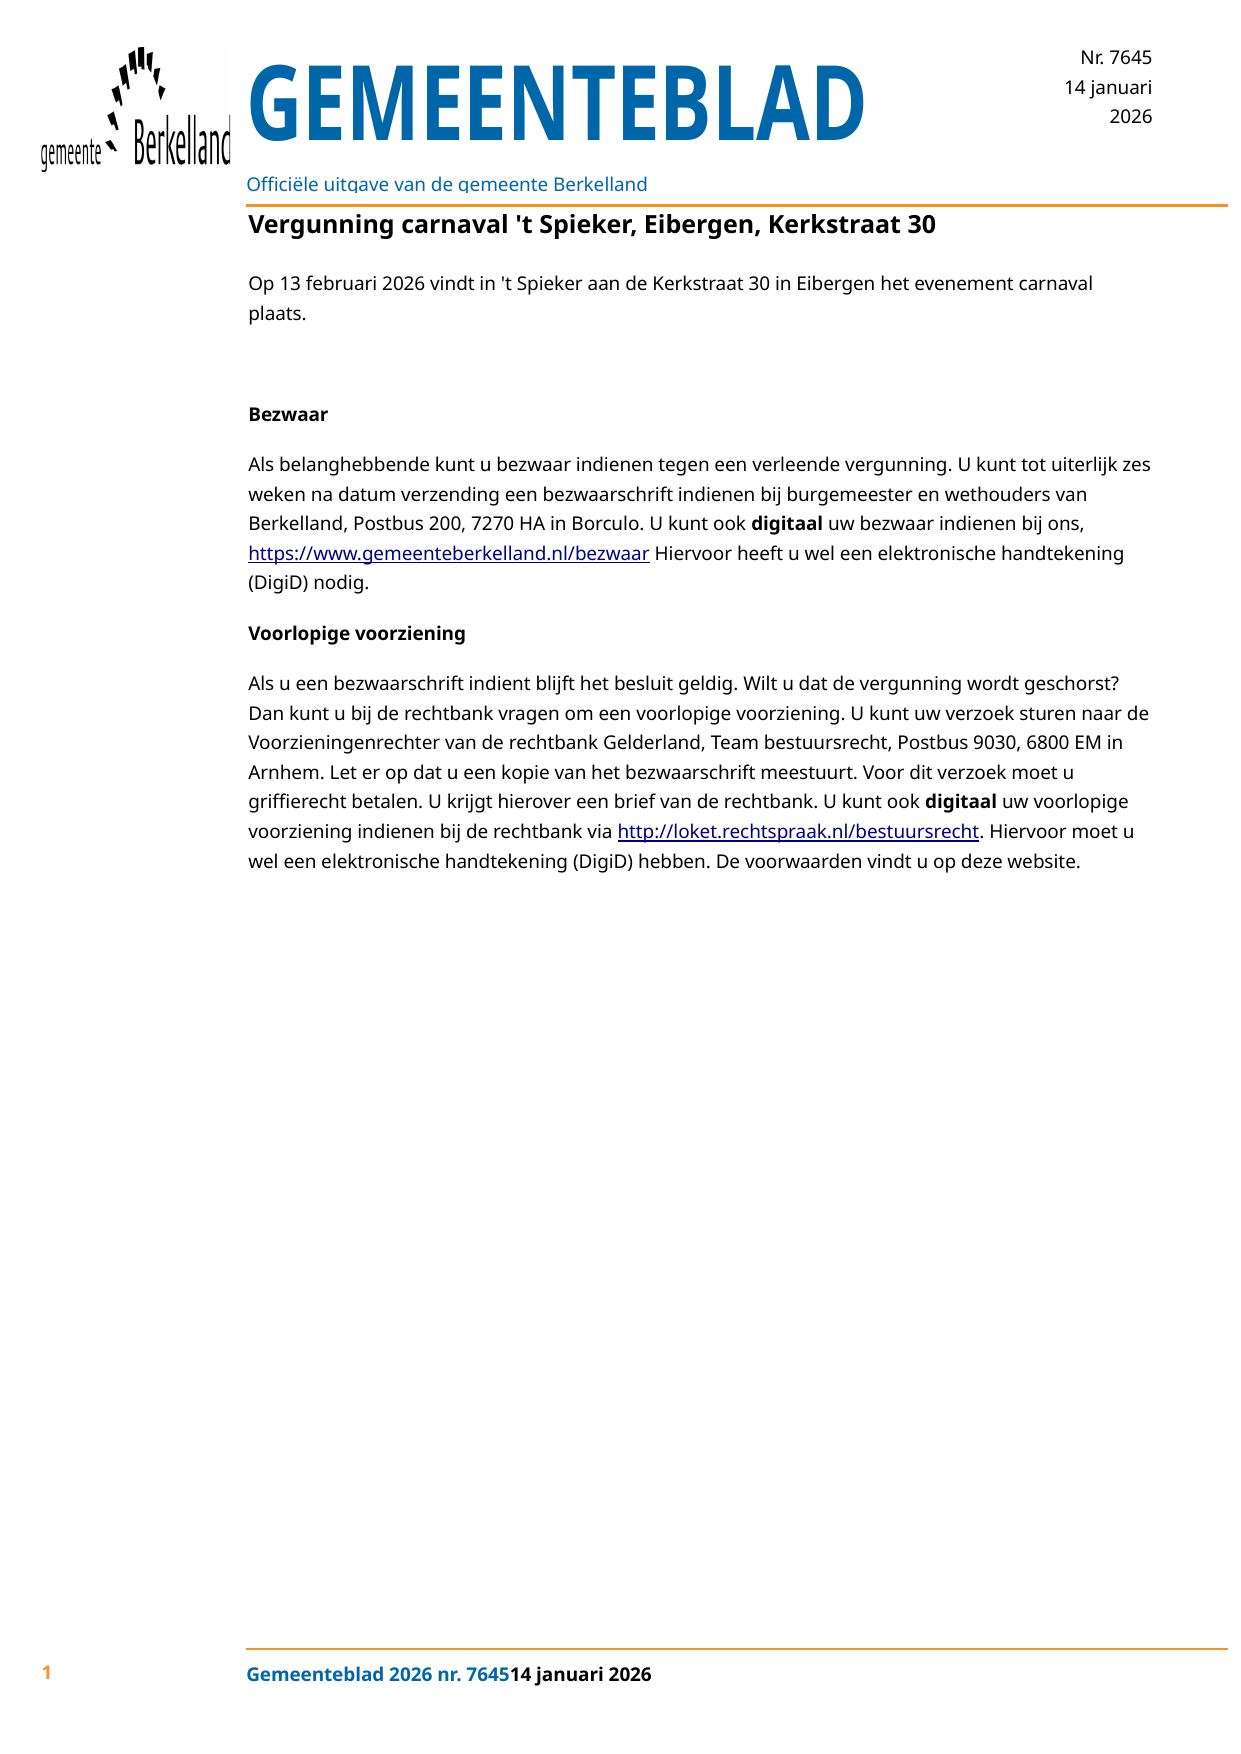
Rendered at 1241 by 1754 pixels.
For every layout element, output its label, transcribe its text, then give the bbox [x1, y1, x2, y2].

picture [41, 47, 231, 172]
text Op 13 februari 2026 vindt in 't Spieker aan de Kerkstraat 30 in Eibergen het evenement carnaval plaats. [248, 270, 1152, 326]
text Vergunning carnaval 't Spieker, Eibergen, Kerkstraat 30 [248, 207, 1152, 241]
text Als belanghebbende kunt u bezwaar indienen tegen een verleende vergunning. U kunt tot uiterlijk zes weken na datum verzending een bezwaarschrift indienen bij burgemeester en wethouders van Berkelland, Postbus 200, 7270 HA in Borculo. U kunt ook digitaal uw bezwaar indienen bij ons, https://www.gemeenteberkelland.nl/bezwaar Hiervoor heeft u wel een elektronische handtekening (DigiD) nodig. [248, 451, 1152, 595]
text Bezwaar [248, 401, 1152, 426]
text Voorlopige voorziening [248, 620, 1152, 646]
text Als u een bezwaarschrift indient blijft het besluit geldig. Wilt u dat de vergunning wordt geschorst? Dan kunt u bij de rechtbank vragen om een voorlopige voorziening. U kunt uw verzoek sturen naar de Voorzieningenrechter van de rechtbank Gelderland, Team bestuursrecht, Postbus 9030, 6800 EM in Arnhem. Let er op dat u een kopie van het bezwaarschrift meestuurt. Voor dit verzoek moet u griffierecht betalen. U krijgt hierover een brief van de rechtbank. U kunt ook digitaal uw voorlopige voorziening indienen bij de rechtbank via http://loket.rechtspraak.nl/bestuursrecht. Hiervoor moet u wel een elektronische handtekening (DigiD) hebben. De voorwaarden vindt u op deze website. [248, 670, 1152, 873]
